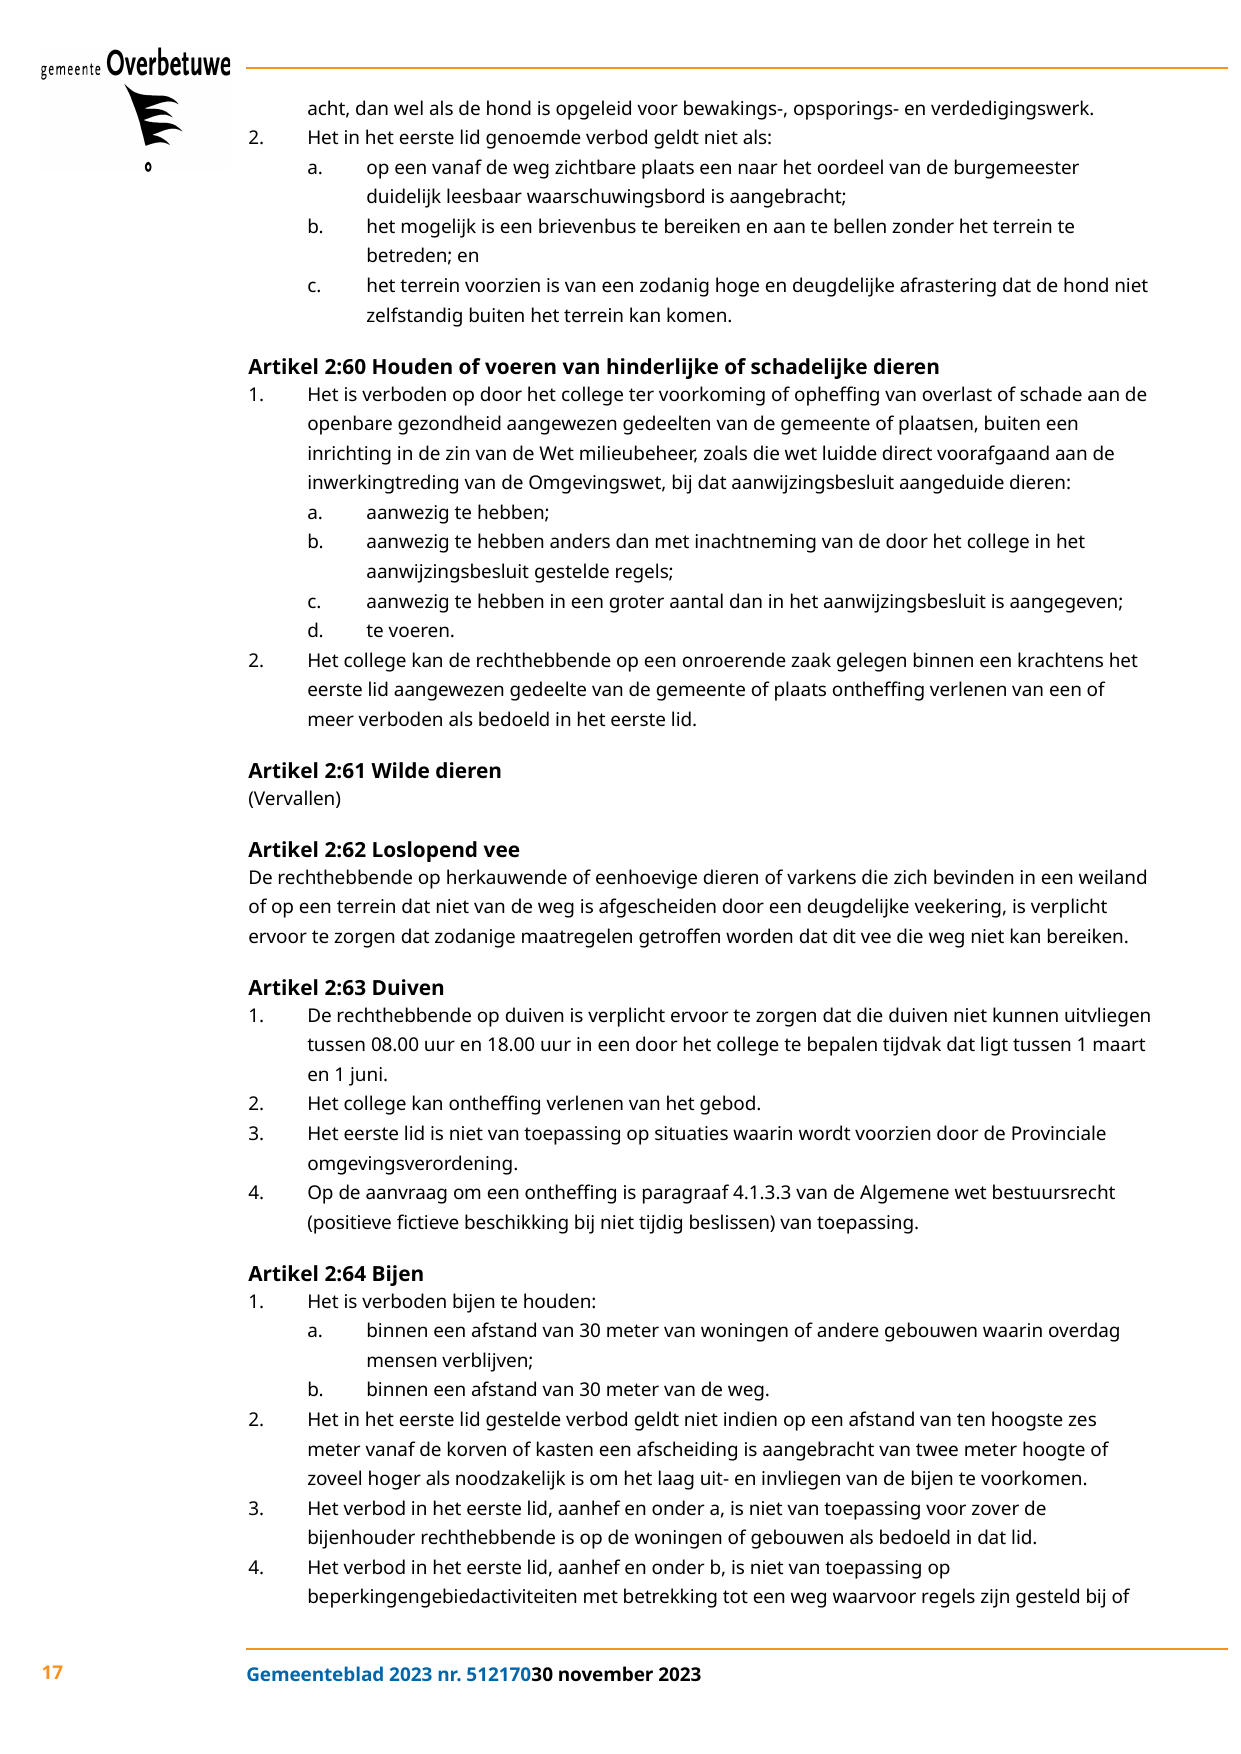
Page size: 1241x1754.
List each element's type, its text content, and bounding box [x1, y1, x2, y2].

text De rechthebbende op herkauwende of eenhoevige dieren of varkens die zich bevinden in een weiland of op een terrein dat niet van de weg is afgescheiden door een deugdelijke veekering, is verplicht ervoor te zorgen dat zodanige maatregelen getroffen worden dat dit vee die weg niet kan bereiken. [248, 864, 1152, 949]
list op een vanaf de weg zichtbare plaats een naar het oordeel van de burgemeester duidelijk leesbaar waarschuwingsbord is aangebracht; [307, 154, 1152, 209]
list Het verbod in het eerste lid, aanhef en onder a, is niet van toepassing voor zover de bijenhouder rechthebbende is op de woningen of gebouwen als bedoeld in dat lid. [248, 1495, 1152, 1550]
text Artikel 2:60 Houden of voeren van hinderlijke of schadelijke dieren [248, 352, 1152, 381]
list Het is verboden op door het college ter voorkoming of opheffing van overlast of schade aan de openbare gezondheid aangewezen gedeelten van de gemeente of plaatsen, buiten een inrichting in de zin van de Wet milieubeheer, zoals die wet luidde direct voorafgaand aan de inwerkingtreding van de Omgevingswet, bij dat aanwijzingsbesluit aangeduide dieren: [248, 381, 1152, 495]
list De rechthebbende op duiven is verplicht ervoor te zorgen dat die duiven niet kunnen uitvliegen tussen 08.00 uur en 18.00 uur in een door het college te bepalen tijdvak dat ligt tussen 1 maart en 1 juni. [248, 1002, 1152, 1087]
list Op de aanvraag om een ontheffing is paragraaf 4.1.3.3 van de Algemene wet bestuursrecht (positieve fictieve beschikking bij niet tijdig beslissen) van toepassing. [248, 1179, 1152, 1235]
text (Vervallen) [248, 785, 1152, 811]
picture [41, 47, 231, 172]
list Het verbod in het eerste lid, aanhef en onder b, is niet van toepassing op beperkingengebiedactiviteiten met betrekking tot een weg waarvoor regels zijn gesteld bij of [248, 1554, 1152, 1609]
list het terrein voorzien is van een zodanig hoge en deugdelijke afrastering dat de hond niet zelfstandig buiten het terrein kan komen. [307, 272, 1152, 328]
text Artikel 2:63 Duiven [248, 973, 1152, 1002]
list aanwezig te hebben anders dan met inachtneming van de door het college in het aanwijzingsbesluit gestelde regels; [307, 529, 1152, 584]
list aanwezig te hebben in een groter aantal dan in het aanwijzingsbesluit is aangegeven; [307, 588, 1152, 613]
text Artikel 2:64 Bijen [248, 1259, 1152, 1288]
list te voeren. [307, 617, 1152, 643]
list Het college kan ontheffing verlenen van het gebod. [248, 1091, 1152, 1116]
text Artikel 2:62 Loslopend vee [248, 835, 1152, 864]
text Artikel 2:61 Wilde dieren [248, 757, 1152, 785]
list binnen een afstand van 30 meter van de weg. [307, 1377, 1152, 1402]
list aanwezig te hebben; [307, 499, 1152, 525]
list Het in het eerste lid gestelde verbod geldt niet indien op een afstand van ten hoogste zes meter vanaf de korven of kasten een afscheiding is aangebracht van twee meter hoogte of zoveel hoger als noodzakelijk is om het laag uit- en invliegen van de bijen te voorkomen. [248, 1406, 1152, 1491]
list Het in het eerste lid genoemde verbod geldt niet als: [248, 124, 1152, 150]
list binnen een afstand van 30 meter van woningen of andere gebouwen waarin overdag mensen verblijven; [307, 1317, 1152, 1373]
list het mogelijk is een brievenbus te bereiken en aan te bellen zonder het terrein te betreden; en [307, 213, 1152, 268]
list Het college kan de rechthebbende op een onroerende zaak gelegen binnen een krachtens het eerste lid aangewezen gedeelte van de gemeente of plaats ontheffing verlenen van een of meer verboden als bedoeld in het eerste lid. [248, 647, 1152, 732]
list Het is verboden bijen te houden: [248, 1288, 1152, 1313]
list acht, dan wel als de hond is opgeleid voor bewakings-, opsporings- en verdedigingswerk. [248, 95, 1152, 121]
list Het eerste lid is niet van toepassing op situaties waarin wordt voorzien door de Provinciale omgevingsverordening. [248, 1120, 1152, 1176]
